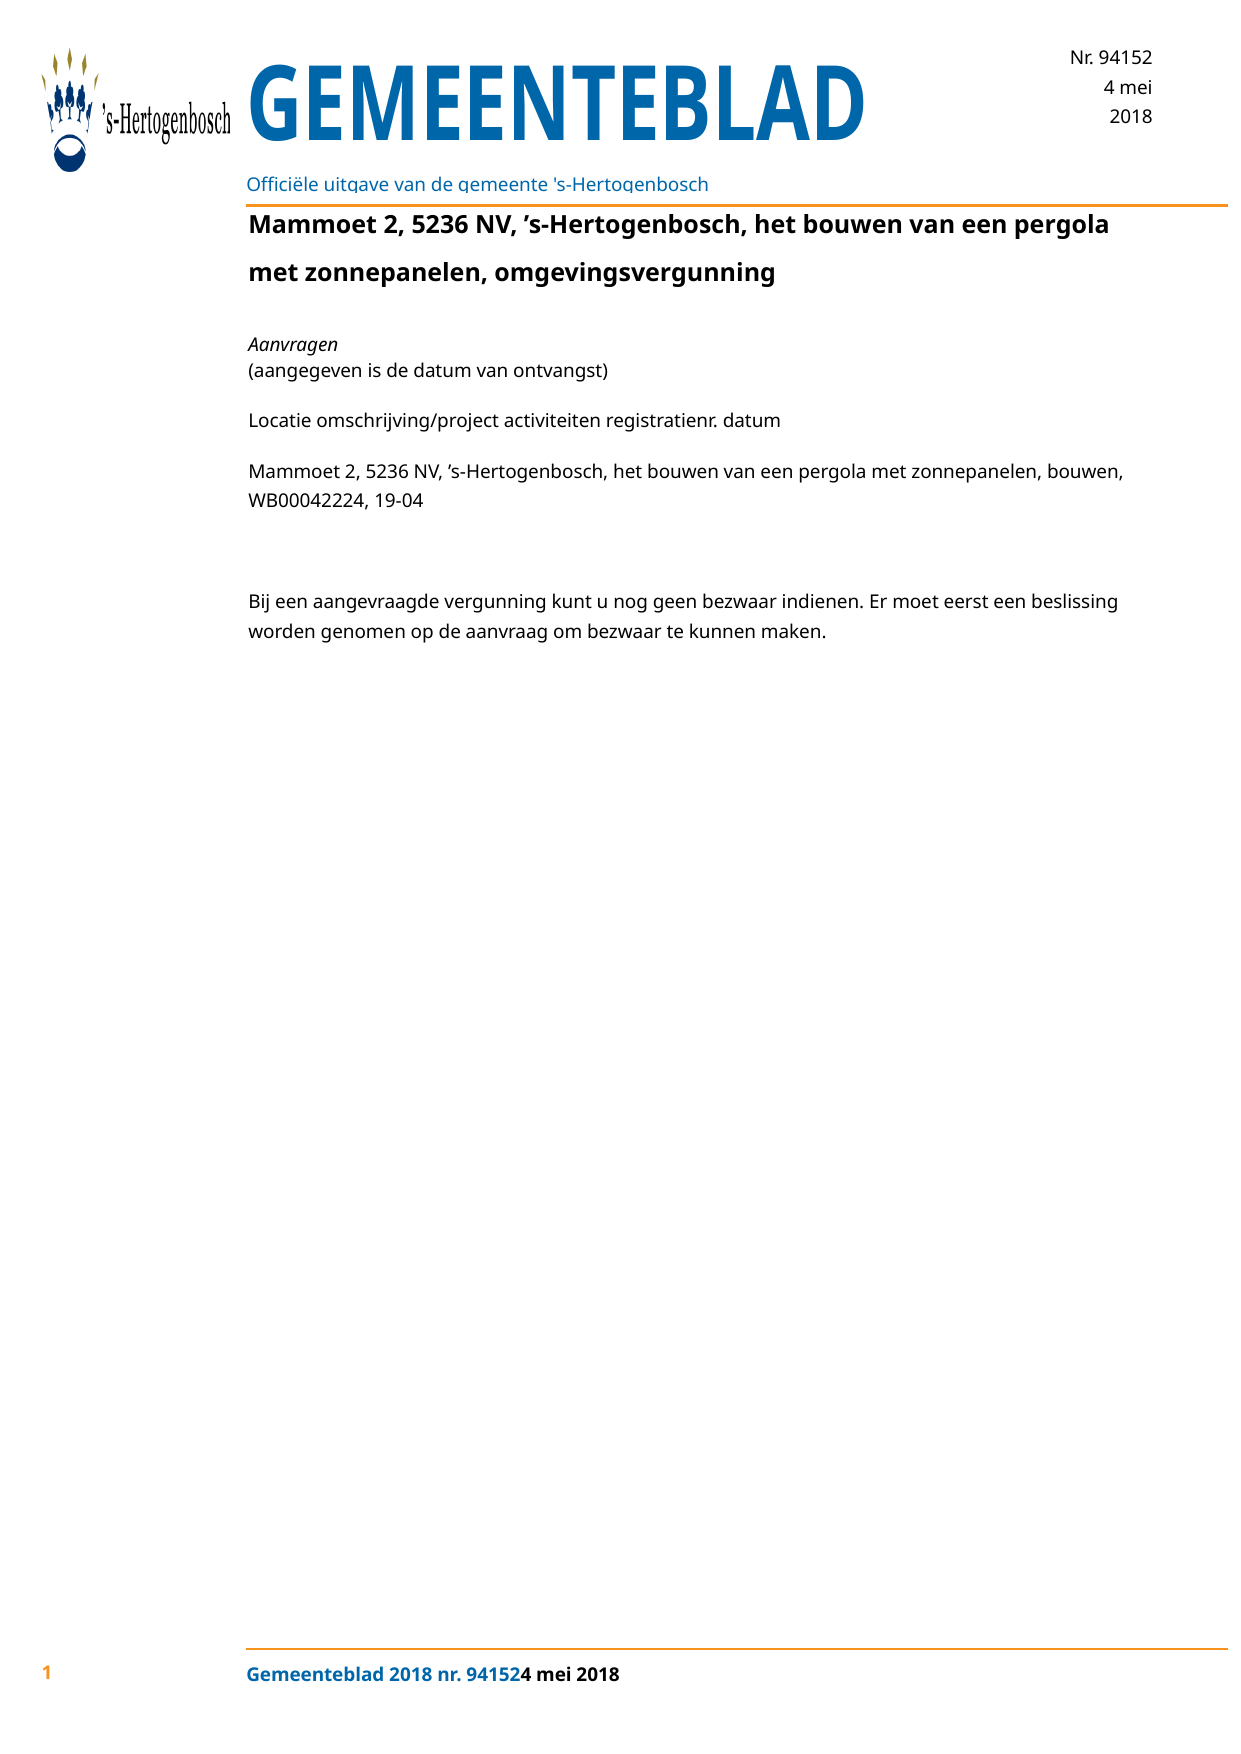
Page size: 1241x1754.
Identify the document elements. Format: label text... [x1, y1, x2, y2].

text Locatie omschrijving/project activiteiten registratienr. datum [248, 408, 1152, 433]
picture [41, 47, 231, 172]
text Bij een aangevraagde vergunning kunt u nog geen bezwaar indienen. Er moet eerst een beslissing worden genomen op de aanvraag om bezwaar te kunnen maken. [248, 588, 1152, 644]
text (aangegeven is de datum van ontvangst) [248, 357, 1152, 383]
text Aanvragen [248, 331, 1152, 357]
text Mammoet 2, 5236 NV, ’s-Hertogenbosch, het bouwen van een pergola met zonnepanelen, bouwen, WB00042224, 19-04 [248, 458, 1152, 513]
text Mammoet 2, 5236 NV, ’s-Hertogenbosch, het bouwen van een pergola met zonnepanelen, omgevingsvergunning [248, 207, 1152, 288]
